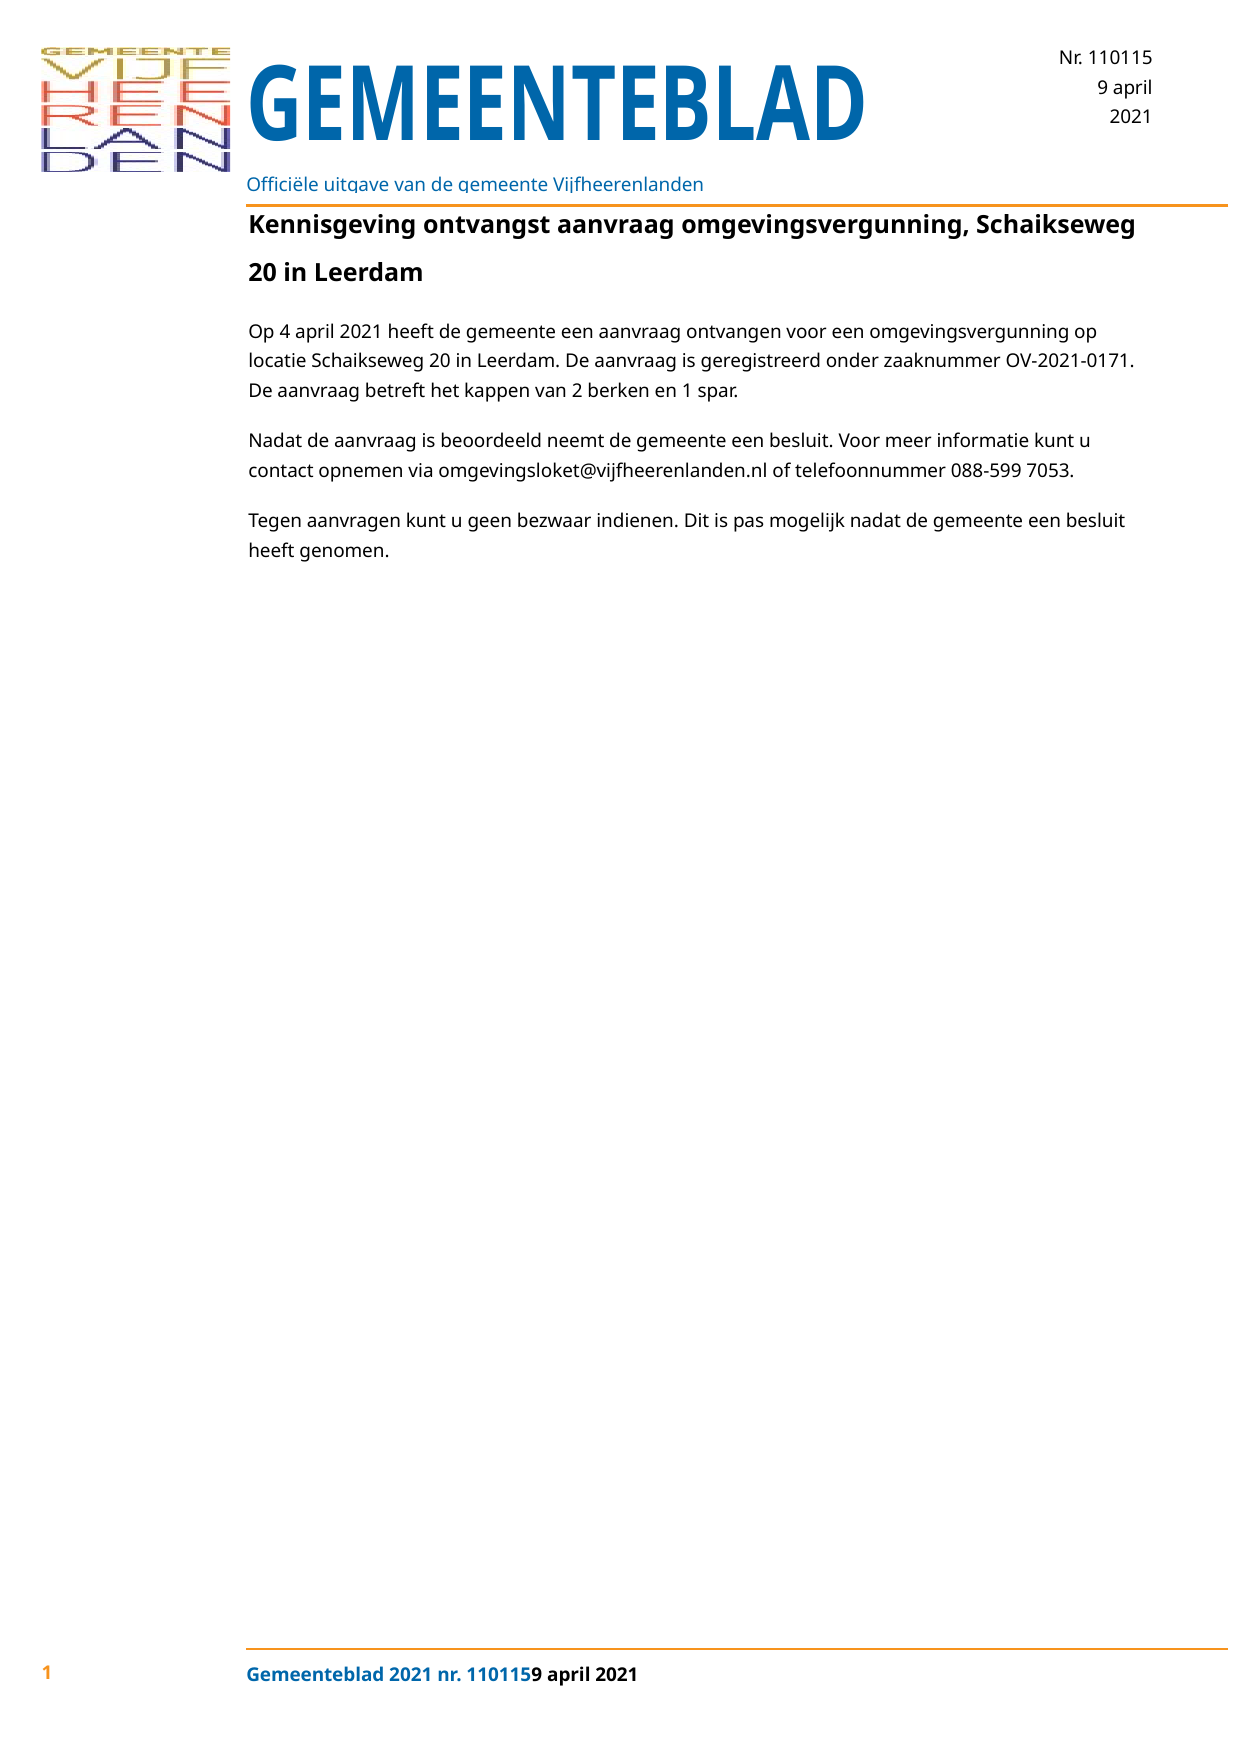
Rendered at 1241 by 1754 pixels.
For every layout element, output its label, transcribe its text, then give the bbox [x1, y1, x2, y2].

text Kennisgeving ontvangst aanvraag omgevingsvergunning, Schaikseweg 20 in Leerdam [248, 207, 1152, 288]
text Op 4 april 2021 heeft de gemeente een aanvraag ontvangen voor een omgevingsvergunning op locatie Schaikseweg 20 in Leerdam. De aanvraag is geregistreerd onder zaaknummer OV-2021-0171. De aanvraag betreft het kappen van 2 berken en 1 spar. [248, 318, 1152, 403]
text Nadat de aanvraag is beoordeeld neemt de gemeente een besluit. Voor meer informatie kunt u contact opnemen via omgevingsloket@vijfheerenlanden.nl of telefoonnummer 088-599 7053. [248, 427, 1152, 483]
picture [41, 47, 231, 172]
text Tegen aanvragen kunt u geen bezwaar indienen. Dit is pas mogelijk nadat de gemeente een besluit heeft genomen. [248, 507, 1152, 563]
